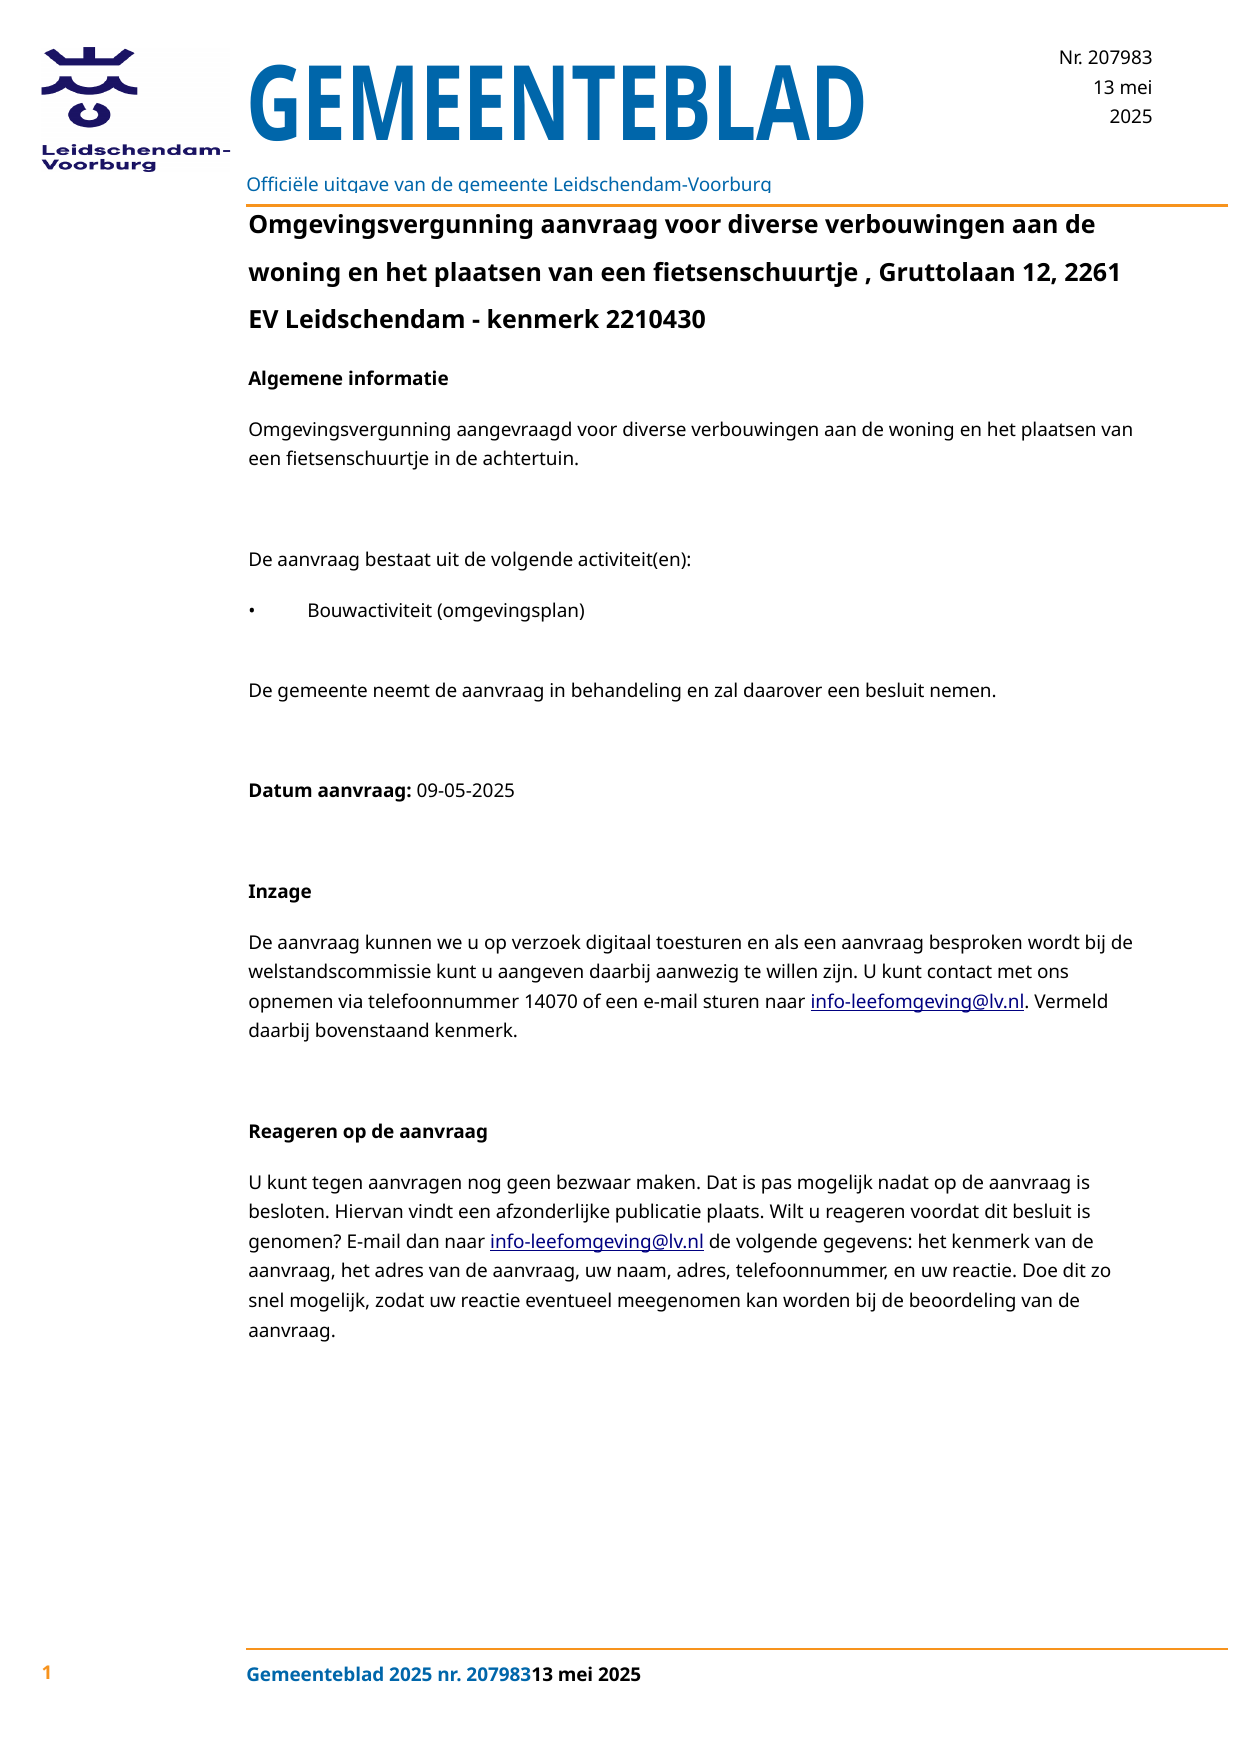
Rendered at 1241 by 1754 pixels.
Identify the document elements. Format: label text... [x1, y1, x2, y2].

text De gemeente neemt de aanvraag in behandeling en zal daarover een besluit nemen. [248, 677, 1152, 702]
text U kunt tegen aanvragen nog geen bezwaar maken. Dat is pas mogelijk nadat op de aanvraag is besloten. Hiervan vindt een afzonderlijke publicatie plaats. Wilt u reageren voordat dit besluit is genomen? E-mail dan naar info-leefomgeving@lv.nl de volgende gegevens: het kenmerk van de aanvraag, het adres van de aanvraag, uw naam, adres, telefoonnummer, en uw reactie. Doe dit zo snel mogelijk, zodat uw reactie eventueel meegenomen kan worden bij de beoordeling van de aanvraag. [248, 1169, 1152, 1342]
text Omgevingsvergunning aanvraag voor diverse verbouwingen aan de woning en het plaatsen van een fietsenschuurtje , Gruttolaan 12, 2261 EV Leidschendam - kenmerk 2210430 [248, 207, 1152, 336]
text Algemene informatie [248, 366, 1152, 391]
text De aanvraag kunnen we u op verzoek digitaal toesturen en als een aanvraag besproken wordt bij de welstandscommissie kunt u aangeven daarbij aanwezig te willen zijn. U kunt contact met ons opnemen via telefoonnummer 14070 of een e-mail sturen naar info-leefomgeving@lv.nl. Vermeld daarbij bovenstaand kenmerk. [248, 929, 1152, 1043]
text Datum aanvraag: 09-05-2025 [248, 778, 1152, 803]
list Bouwactiviteit (omgevingsplan) [248, 597, 1152, 622]
text Reageren op de aanvraag [248, 1118, 1152, 1144]
text De aanvraag bestaat uit de volgende activiteit(en): [248, 546, 1152, 572]
text Omgevingsvergunning aangevraagd voor diverse verbouwingen aan de woning en het plaatsen van een fietsenschuurtje in de achtertuin. [248, 416, 1152, 471]
text Inzage [248, 878, 1152, 904]
picture [41, 47, 231, 172]
